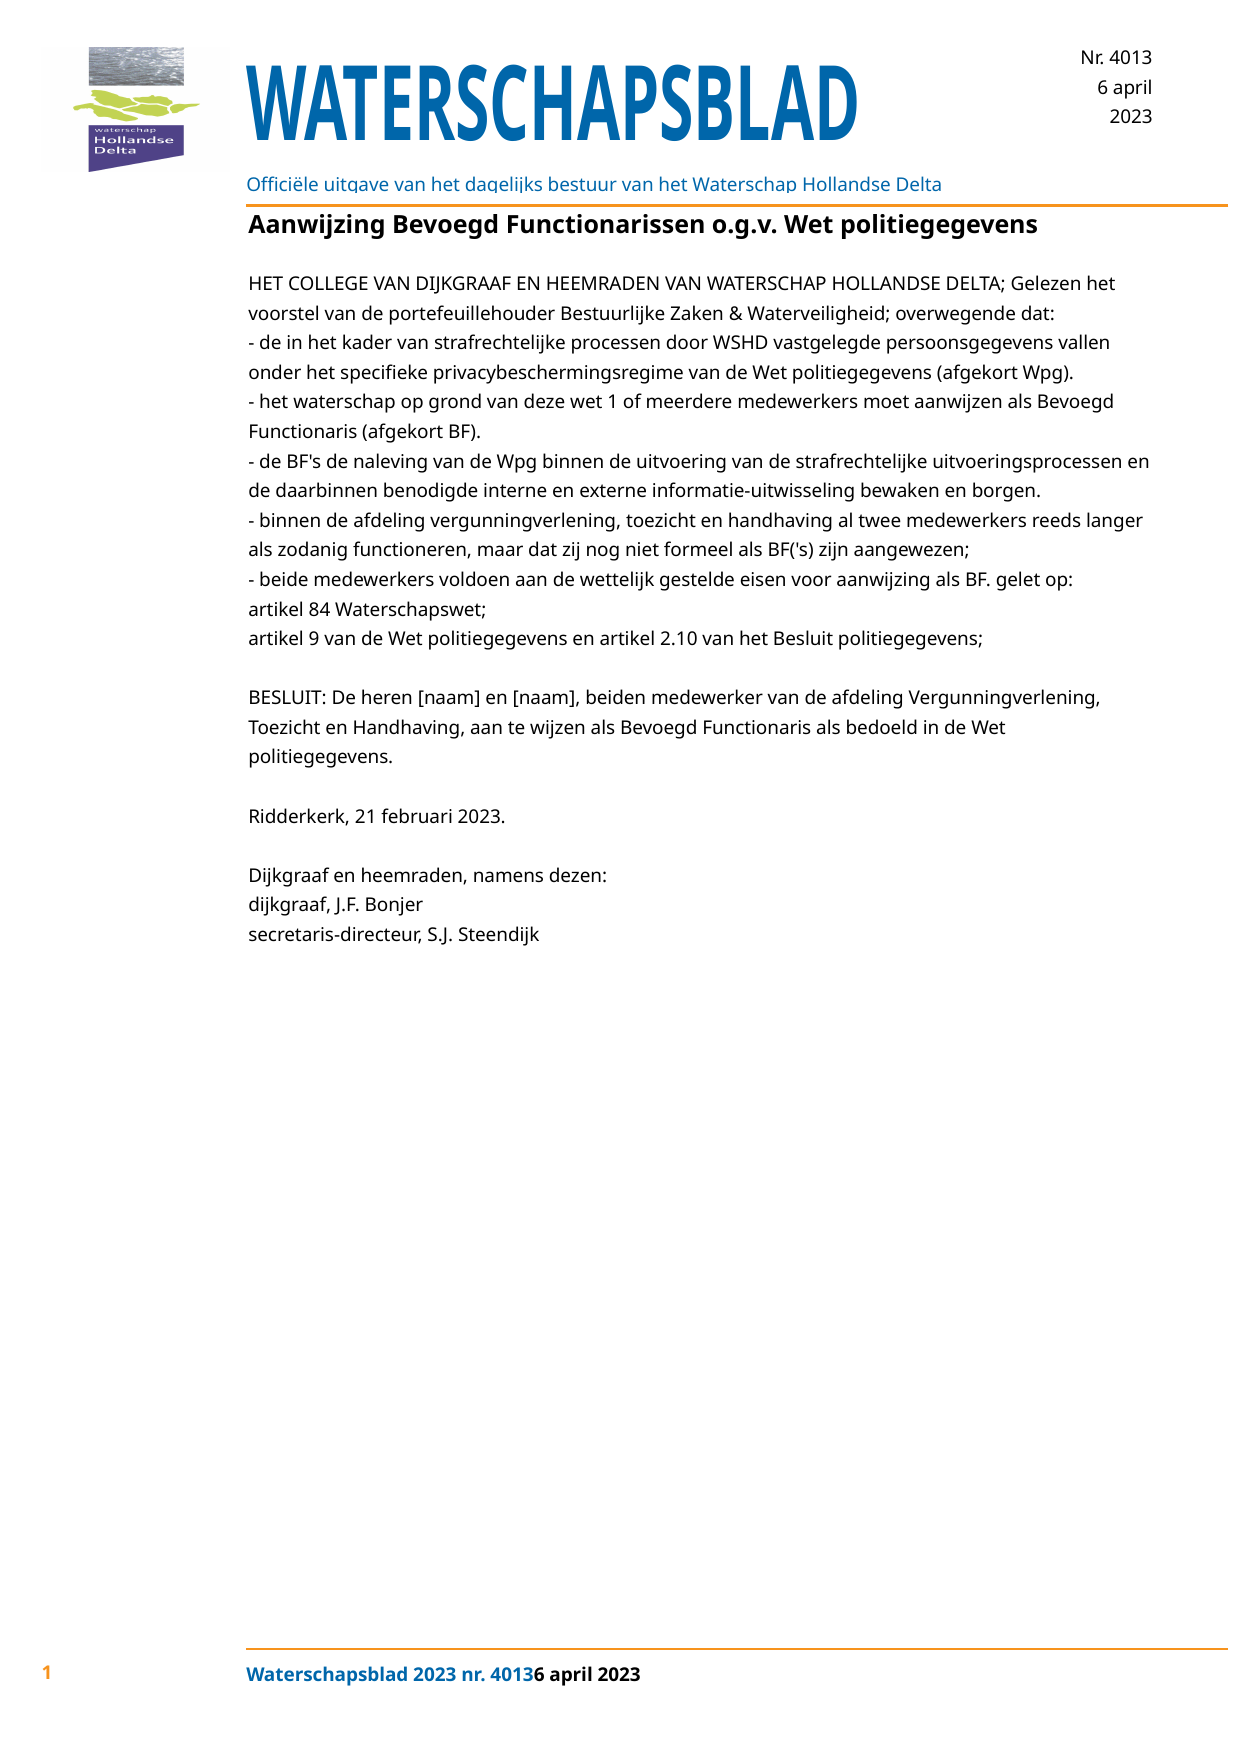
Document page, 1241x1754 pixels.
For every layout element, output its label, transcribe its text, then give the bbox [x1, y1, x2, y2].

text - de in het kader van strafrechtelijke processen door WSHD vastgelegde persoonsgegevens vallen onder het specifieke privacybeschermingsregime van de Wet politiegegevens (afgekort Wpg). [248, 329, 1152, 385]
text - het waterschap op grond van deze wet 1 of meerdere medewerkers moet aanwijzen als Bevoegd Functionaris (afgekort BF). [248, 389, 1152, 444]
text Aanwijzing Bevoegd Functionarissen o.g.v. Wet politiegegevens [248, 207, 1152, 241]
text secretaris-directeur, S.J. Steendijk [248, 921, 1152, 947]
text Ridderkerk, 21 februari 2023. [248, 803, 1152, 828]
text artikel 9 van de Wet politiegegevens en artikel 2.10 van het Besluit politiegegevens; [248, 625, 1152, 651]
text BESLUIT: De heren [naam] en [naam], beiden medewerker van de afdeling Vergunningverlening, Toezicht en Handhaving, aan te wijzen als Bevoegd Functionaris als bedoeld in de Wet politiegegevens. [248, 684, 1152, 769]
text - beide medewerkers voldoen aan de wettelijk gestelde eisen voor aanwijzing als BF. gelet op: [248, 566, 1152, 592]
text Dijkgraaf en heemraden, namens dezen: [248, 862, 1152, 888]
text - de BF's de naleving van de Wpg binnen de uitvoering van de strafrechtelijke uitvoeringsprocessen en de daarbinnen benodigde interne en externe informatie-uitwisseling bewaken en borgen. [248, 448, 1152, 503]
text dijkgraaf, J.F. Bonjer [248, 892, 1152, 917]
text - binnen de afdeling vergunningverlening, toezicht en handhaving al twee medewerkers reeds langer als zodanig functioneren, maar dat zij nog niet formeel als BF('s) zijn aangewezen; [248, 507, 1152, 562]
text HET COLLEGE VAN DIJKGRAAF EN HEEMRADEN VAN WATERSCHAP HOLLANDSE DELTA; Gelezen het voorstel van de portefeuillehouder Bestuurlijke Zaken & Waterveiligheid; overwegende dat: [248, 270, 1152, 326]
text artikel 84 Waterschapswet; [248, 596, 1152, 621]
picture [41, 47, 231, 172]
